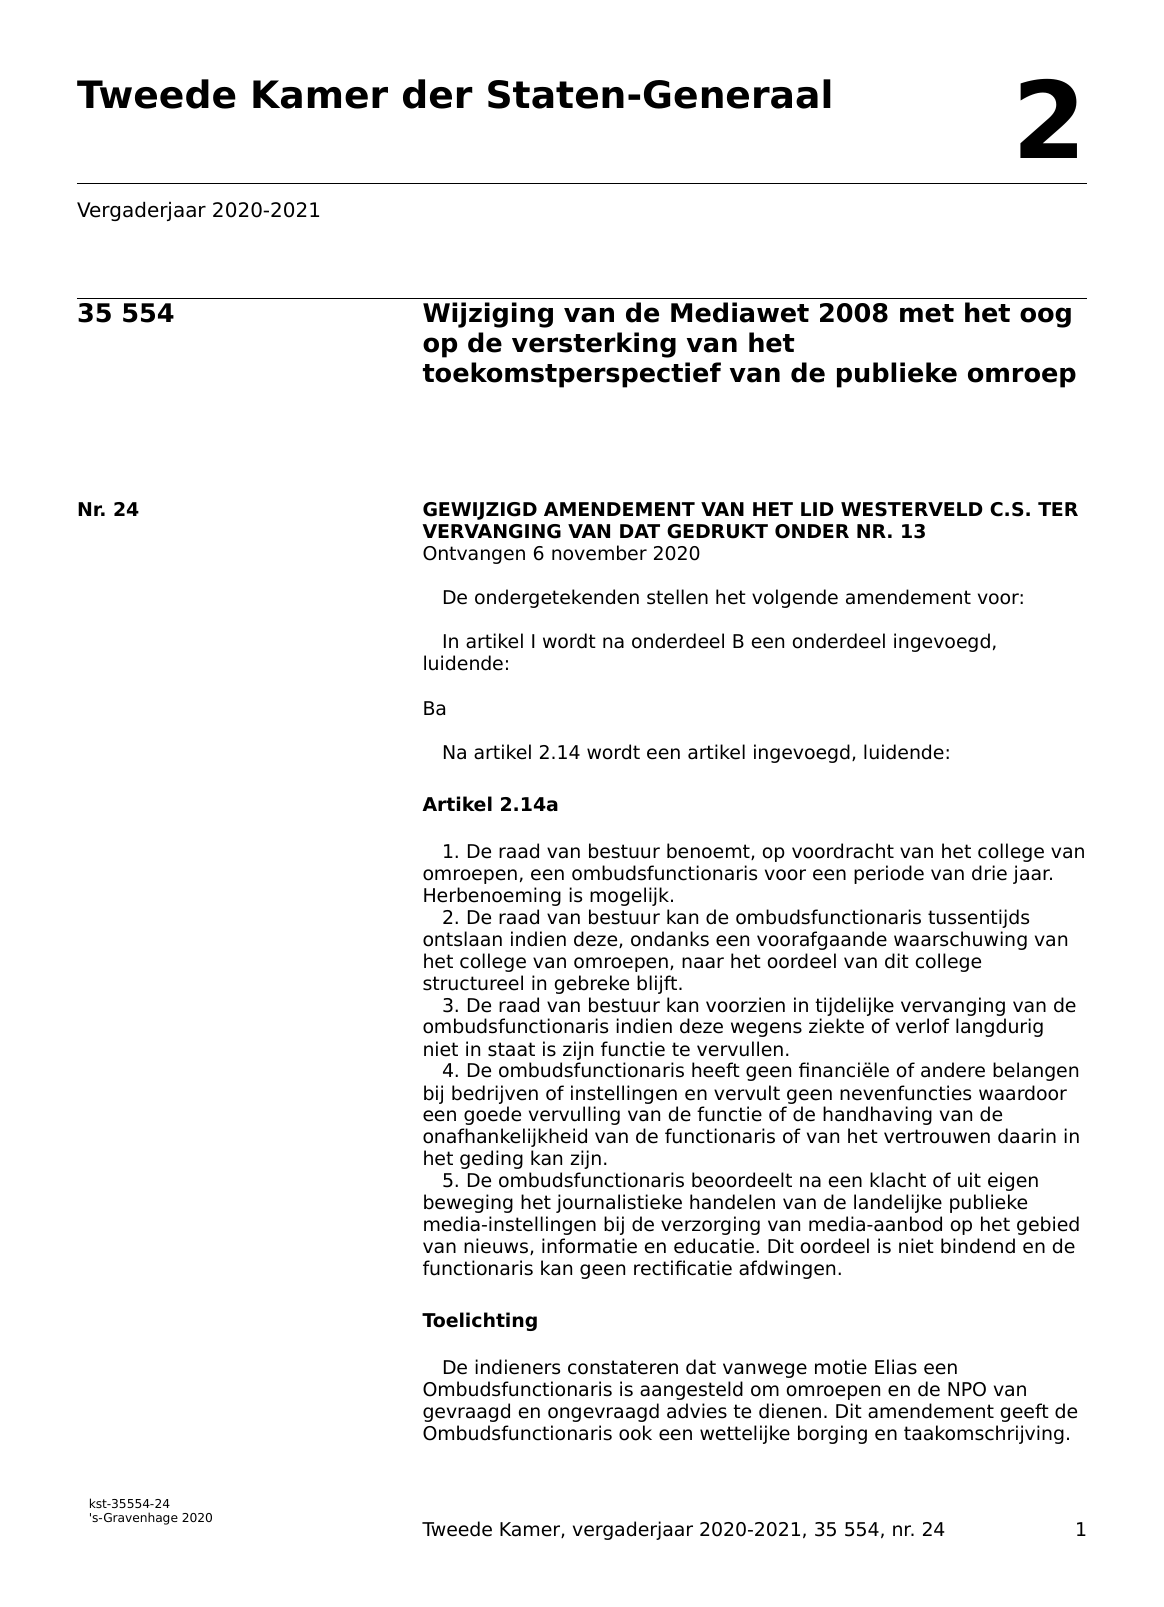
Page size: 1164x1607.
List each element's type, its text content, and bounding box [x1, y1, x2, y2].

text Na artikel 2.14 wordt een artikel ingevoegd, luidende: [422, 742, 1087, 764]
text 3. De raad van bestuur kan voorzien in tijdelijke vervanging van de ombudsfunctionaris indien deze wegens ziekte of verlof langdurig niet in staat is zijn functie te vervullen. [422, 994, 1087, 1060]
subtitle Toelichting [422, 1310, 1087, 1332]
text 5. De ombudsfunctionaris beoordeelt na een klacht of uit eigen beweging het journalistieke handelen van de landelijke publieke media-instellingen bij de verzorging van media-aanbod op het gebied van nieuws, informatie en educatie. Dit oordeel is niet bindend en de functionaris kan geen rectificatie afdwingen. [422, 1170, 1087, 1280]
text De indieners constateren dat vanwege motie Elias een Ombudsfunctionaris is aangesteld om omroepen en de NPO van gevraagd en ongevraagd advies te dienen. Dit amendement geeft de Ombudsfunctionaris ook een wettelijke borging en taakomschrijving. [422, 1357, 1087, 1445]
text 1. De raad van bestuur benoemt, op voordracht van het college van omroepen, een ombudsfunctionaris voor een periode van drie jaar. Herbenoeming is mogelijk. [422, 841, 1087, 907]
table_cell Vergaderjaar 2020-2021 [77, 184, 1087, 298]
text 's-Gravenhage 2020 [88, 1511, 323, 1525]
subtitle Artikel 2.14a [422, 794, 1087, 816]
text 2. De raad van bestuur kan de ombudsfunctionaris tussentijds ontslaan indien deze, ondanks een voorafgaande waarschuwing van het college van omroepen, naar het oordeel van dit college structureel in gebreke blijft. [422, 907, 1087, 994]
subtitle Nr. 24 GEWIJZIGD AMENDEMENT VAN HET LID WESTERVELD C.S. TER VERVANGING VAN DAT GEDRUKT ONDER NR. 13 [77, 499, 1087, 543]
text kst-35554-24 [88, 1497, 323, 1511]
table_header Tweede Kamer der Staten-Generaal [77, 59, 886, 183]
text Ba [422, 697, 1087, 719]
text Ontvangen 6 november 2020 [422, 543, 1087, 565]
text 4. De ombudsfunctionaris heeft geen financiële of andere belangen bij bedrijven of instellingen en vervult geen nevenfuncties waardoor een goede vervulling van de functie of de handhaving van de onafhankelijkheid van de functionaris of van het vertrouwen daarin in het geding kan zijn. [422, 1060, 1087, 1170]
text De ondergetekenden stellen het volgende amendement voor: [422, 587, 1087, 609]
table_header 2 [886, 59, 1087, 183]
text In artikel I wordt na onderdeel B een onderdeel ingevoegd, luidende: [422, 631, 1087, 675]
subtitle 35 554 Wijziging van de Mediawet 2008 met het oog op de versterking van het toekomstperspectief van de publieke omroep [77, 299, 1087, 388]
